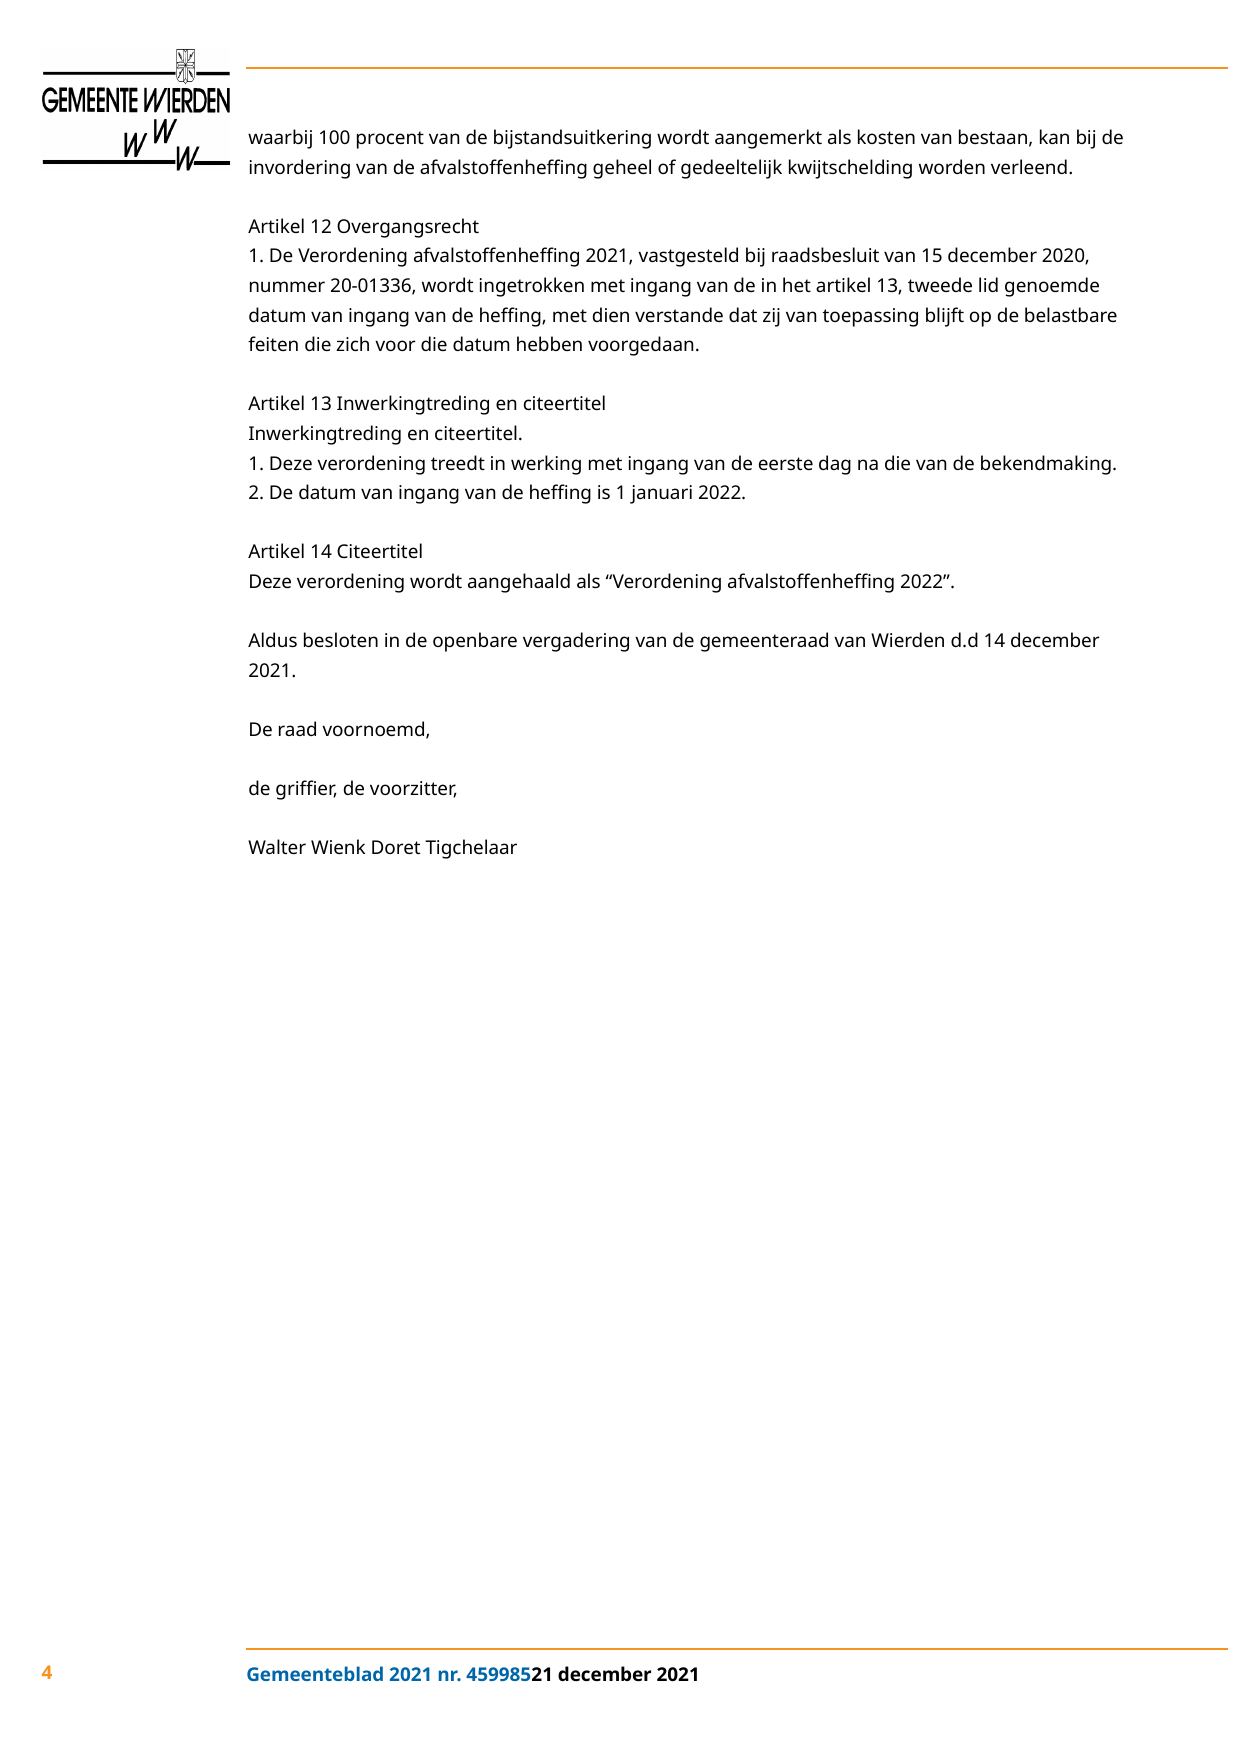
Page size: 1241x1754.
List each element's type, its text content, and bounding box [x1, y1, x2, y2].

text Artikel 12 Overgangsrecht [248, 213, 1152, 239]
text Artikel 13 Inwerkingtreding en citeertitel [248, 391, 1152, 416]
text 1. Deze verordening treedt in werking met ingang van de eerste dag na die van de bekendmaking. [248, 450, 1152, 476]
text De raad voornoemd, [248, 716, 1152, 742]
text Deze verordening wordt aangehaald als “Verordening afvalstoffenheffing 2022”. [248, 568, 1152, 594]
text Walter Wienk Doret Tigchelaar [248, 834, 1152, 860]
text 1. De Verordening afvalstoffenheffing 2021, vastgesteld bij raadsbesluit van 15 december 2020, [248, 243, 1152, 268]
picture [41, 47, 231, 172]
text de griffier, de voorzitter, [248, 775, 1152, 801]
text Aldus besloten in de openbare vergadering van de gemeenteraad van Wierden d.d 14 december 2021. [248, 627, 1152, 683]
text Inwerkingtreding en citeertitel. [248, 420, 1152, 446]
text waarbij 100 procent van de bijstandsuitkering wordt aangemerkt als kosten van bestaan, kan bij de invordering van de afvalstoffenheffing geheel of gedeeltelijk kwijtschelding worden verleend. [248, 124, 1152, 180]
text Artikel 14 Citeertitel [248, 538, 1152, 564]
text 2. De datum van ingang van de heffing is 1 januari 2022. [248, 479, 1152, 505]
text datum van ingang van de heffing, met dien verstande dat zij van toepassing blijft op de belastbare [248, 302, 1152, 328]
text nummer 20-01336, wordt ingetrokken met ingang van de in het artikel 13, tweede lid genoemde [248, 272, 1152, 298]
text feiten die zich voor die datum hebben voorgedaan. [248, 331, 1152, 357]
